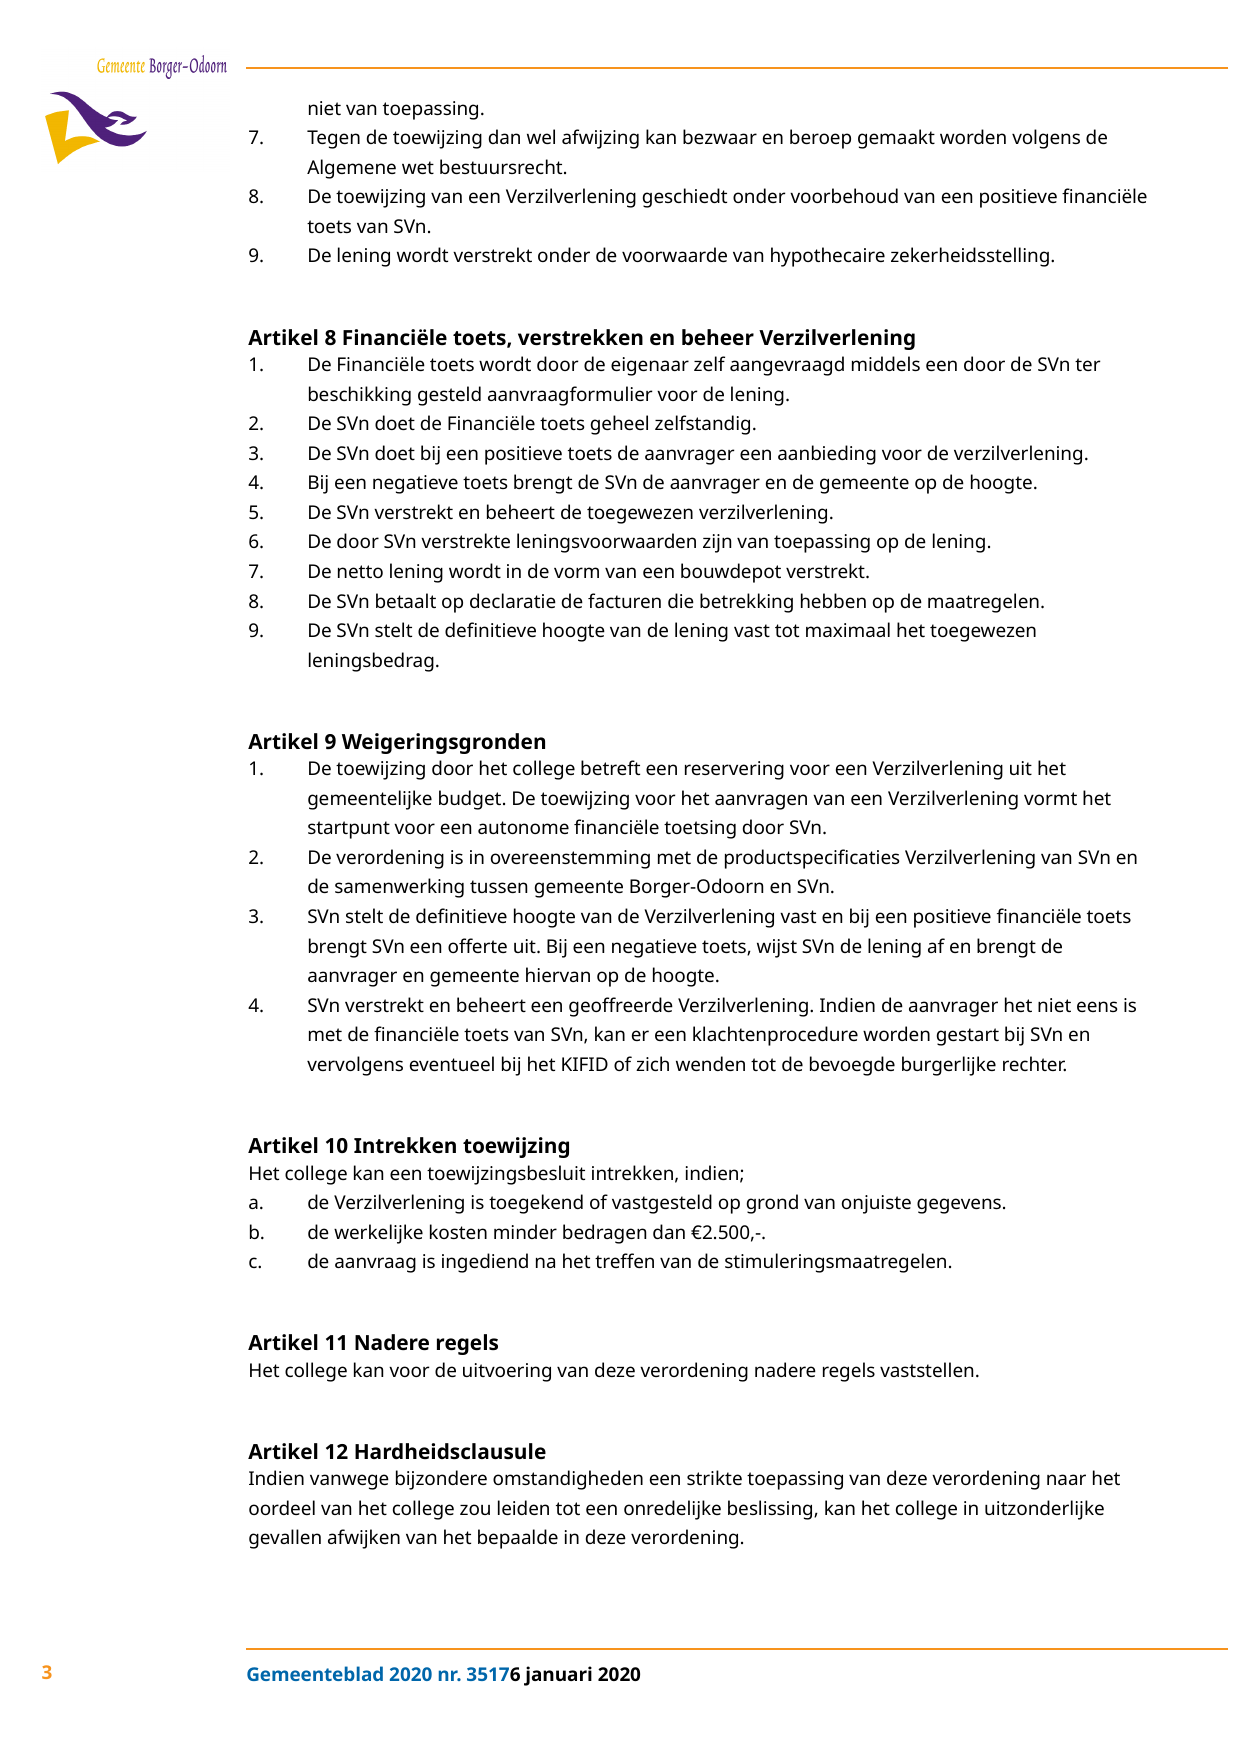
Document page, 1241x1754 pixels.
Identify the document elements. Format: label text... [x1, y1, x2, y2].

list De SVn stelt de definitieve hoogte van de lening vast tot maximaal het toegewezen leningsbedrag. [248, 617, 1152, 673]
list De lening wordt verstrekt onder de voorwaarde van hypothecaire zekerheidsstelling. [248, 243, 1152, 268]
list De door SVn verstrekte leningsvoorwaarden zijn van toepassing op de lening. [248, 529, 1152, 554]
list De verordening is in overeenstemming met de productspecificaties Verzilverlening van SVn en de samenwerking tussen gemeente Borger-Odoorn en SVn. [248, 844, 1152, 899]
list De SVn betaalt op declaratie de facturen die betrekking hebben op de maatregelen. [248, 588, 1152, 613]
text Artikel 12 Hardheidsclausule [248, 1437, 1152, 1465]
list de Verzilverlening is toegekend of vastgesteld op grond van onjuiste gegevens. [248, 1189, 1152, 1215]
list Tegen de toewijzing dan wel afwijzing kan bezwaar en beroep gemaakt worden volgens de Algemene wet bestuursrecht. [248, 124, 1152, 180]
list De Financiële toets wordt door de eigenaar zelf aangevraagd middels een door de SVn ter beschikking gesteld aanvraagformulier voor de lening. [248, 351, 1152, 406]
text Artikel 11 Nadere regels [248, 1328, 1152, 1357]
list De netto lening wordt in de vorm van een bouwdepot verstrekt. [248, 558, 1152, 584]
list De SVn doet de Financiële toets geheel zelfstandig. [248, 410, 1152, 436]
list De SVn doet bij een positieve toets de aanvrager een aanbieding voor de verzilverlening. [248, 440, 1152, 466]
text Artikel 8 Financiële toets, verstrekken en beheer Verzilverlening [248, 323, 1152, 351]
list SVn stelt de definitieve hoogte van de Verzilverlening vast en bij een positieve financiële toets brengt SVn een offerte uit. Bij een negatieve toets, wijst SVn de lening af en brengt de aanvrager en gemeente hiervan op de hoogte. [248, 903, 1152, 988]
picture [41, 47, 231, 172]
text Artikel 9 Weigeringsgronden [248, 727, 1152, 755]
list de werkelijke kosten minder bedragen dan €2.500,-. [248, 1219, 1152, 1244]
list SVn verstrekt en beheert een geoffreerde Verzilverlening. Indien de aanvrager het niet eens is met de financiële toets van SVn, kan er een klachtenprocedure worden gestart bij SVn en vervolgens eventueel bij het KIFID of zich wenden tot de bevoegde burgerlijke rechter. [248, 992, 1152, 1077]
list Bij een negatieve toets brengt de SVn de aanvrager en de gemeente op de hoogte. [248, 469, 1152, 495]
text Het college kan voor de uitvoering van deze verordening nadere regels vaststellen. [248, 1357, 1152, 1383]
text Indien vanwege bijzondere omstandigheden een strikte toepassing van deze verordening naar het oordeel van het college zou leiden tot een onredelijke beslissing, kan het college in uitzonderlijke gevallen afwijken van het bepaalde in deze verordening. [248, 1465, 1152, 1550]
list De toewijzing van een Verzilverlening geschiedt onder voorbehoud van een positieve financiële toets van SVn. [248, 183, 1152, 239]
list De toewijzing door het college betreft een reservering voor een Verzilverlening uit het gemeentelijke budget. De toewijzing voor het aanvragen van een Verzilverlening vormt het startpunt voor een autonome financiële toetsing door SVn. [248, 755, 1152, 840]
list De SVn verstrekt en beheert de toegewezen verzilverlening. [248, 499, 1152, 525]
list niet van toepassing. [248, 95, 1152, 121]
text Artikel 10 Intrekken toewijzing [248, 1131, 1152, 1160]
text Het college kan een toewijzingsbesluit intrekken, indien; [248, 1160, 1152, 1185]
list de aanvraag is ingediend na het treffen van de stimuleringsmaatregelen. [248, 1248, 1152, 1274]
